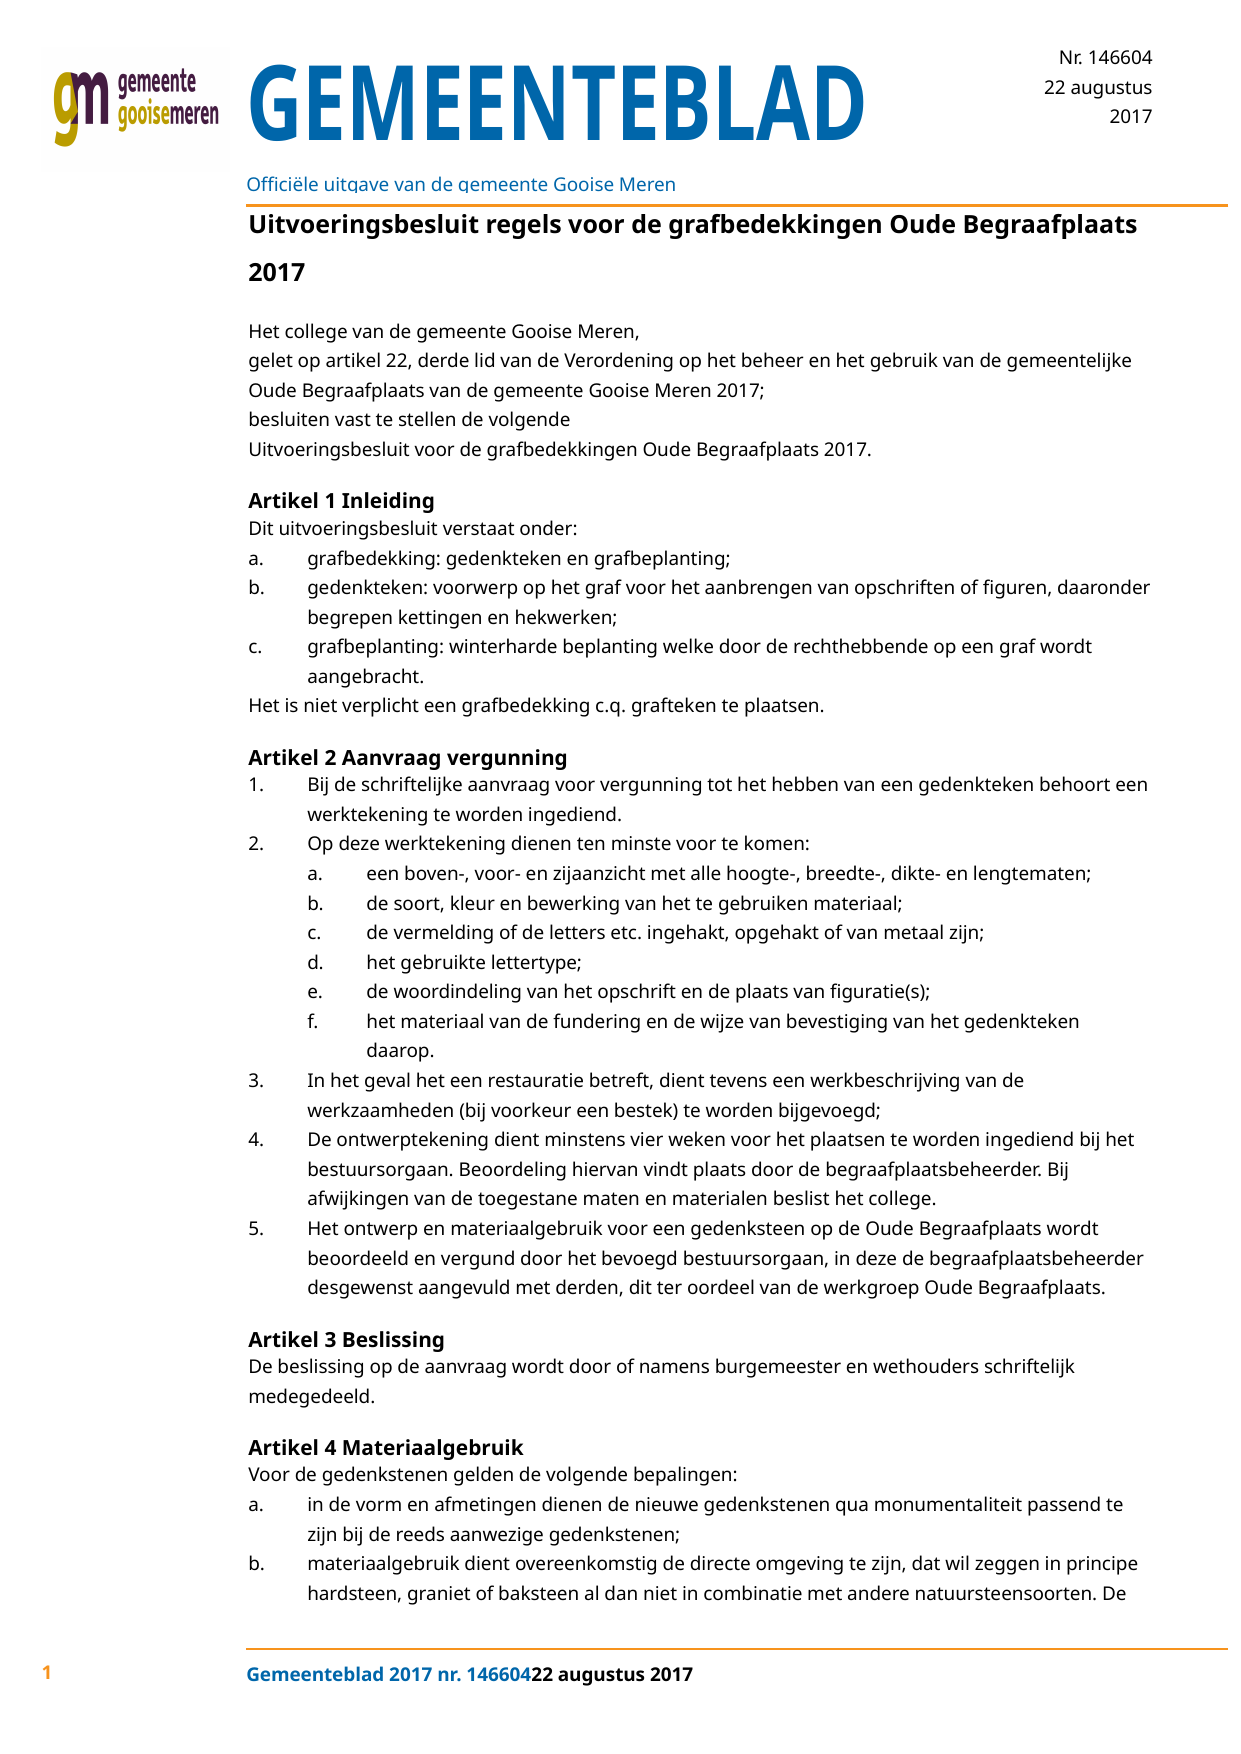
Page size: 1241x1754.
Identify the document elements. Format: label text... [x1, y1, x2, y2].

list een boven-, voor- en zijaanzicht met alle hoogte-, breedte-, dikte- en lengtematen; [307, 860, 1152, 886]
text Het is niet verplicht een grafbedekking c.q. grafteken te plaatsen. [248, 693, 1152, 718]
list het gebruikte lettertype; [307, 949, 1152, 975]
text Artikel 1 Inleiding [248, 487, 1152, 515]
text Uitvoeringsbesluit regels voor de grafbedekkingen Oude Begraafplaats 2017 [248, 207, 1152, 288]
list De ontwerptekening dient minstens vier weken voor het plaatsen te worden ingediend bij het bestuursorgaan. Beoordeling hiervan vindt plaats door de begraafplaatsbeheerder. Bij afwijkingen van de toegestane maten en materialen beslist het college. [248, 1126, 1152, 1211]
list In het geval het een restauratie betreft, dient tevens een werkbeschrijving van de werkzaamheden (bij voorkeur een bestek) te worden bijgevoegd; [248, 1067, 1152, 1123]
list Het ontwerp en materiaalgebruik voor een gedenksteen op de Oude Begraafplaats wordt beoordeeld en vergund door het bevoegd bestuursorgaan, in deze de begraafplaatsbeheerder desgewenst aangevuld met derden, dit ter oordeel van de werkgroep Oude Begraafplaats. [248, 1215, 1152, 1300]
list in de vorm en afmetingen dienen de nieuwe gedenkstenen qua monumentaliteit passend te zijn bij de reeds aanwezige gedenkstenen; [248, 1491, 1152, 1547]
list gedenkteken: voorwerp op het graf voor het aanbrengen van opschriften of figuren, daaronder begrepen kettingen en hekwerken; [248, 574, 1152, 629]
text Dit uitvoeringsbesluit verstaat onder: [248, 515, 1152, 541]
list materiaalgebruik dient overeenkomstig de directe omgeving te zijn, dat wil zeggen in principe hardsteen, graniet of baksteen al dan niet in combinatie met andere natuursteensoorten. De [248, 1550, 1152, 1606]
list de vermelding of de letters etc. ingehakt, opgehakt of van metaal zijn; [307, 919, 1152, 945]
text Artikel 2 Aanvraag vergunning [248, 743, 1152, 771]
picture [41, 47, 231, 172]
list het materiaal van de fundering en de wijze van bevestiging van het gedenkteken daarop. [307, 1008, 1152, 1063]
list de soort, kleur en bewerking van het te gebruiken materiaal; [307, 890, 1152, 916]
text Uitvoeringsbesluit voor de grafbedekkingen Oude Begraafplaats 2017. [248, 436, 1152, 462]
list grafbeplanting: winterharde beplanting welke door de rechthebbende op een graf wordt aangebracht. [248, 633, 1152, 689]
text besluiten vast te stellen de volgende [248, 407, 1152, 432]
list grafbedekking: gedenkteken en grafbeplanting; [248, 545, 1152, 570]
text Artikel 3 Beslissing [248, 1325, 1152, 1353]
text gelet op artikel 22, derde lid van de Verordening op het beheer en het gebruik van de gemeentelijke Oude Begraafplaats van de gemeente Gooise Meren 2017; [248, 347, 1152, 403]
list Op deze werktekening dienen ten minste voor te komen: [248, 831, 1152, 856]
text Voor de gedenkstenen gelden de volgende bepalingen: [248, 1462, 1152, 1487]
list Bij de schriftelijke aanvraag voor vergunning tot het hebben van een gedenkteken behoort een werktekening te worden ingediend. [248, 771, 1152, 827]
text Artikel 4 Materiaalgebruik [248, 1433, 1152, 1462]
text Het college van de gemeente Gooise Meren, [248, 318, 1152, 344]
text De beslissing op de aanvraag wordt door of namens burgemeester en wethouders schriftelijk medegedeeld. [248, 1353, 1152, 1408]
list de woordindeling van het opschrift en de plaats van figuratie(s); [307, 978, 1152, 1004]
